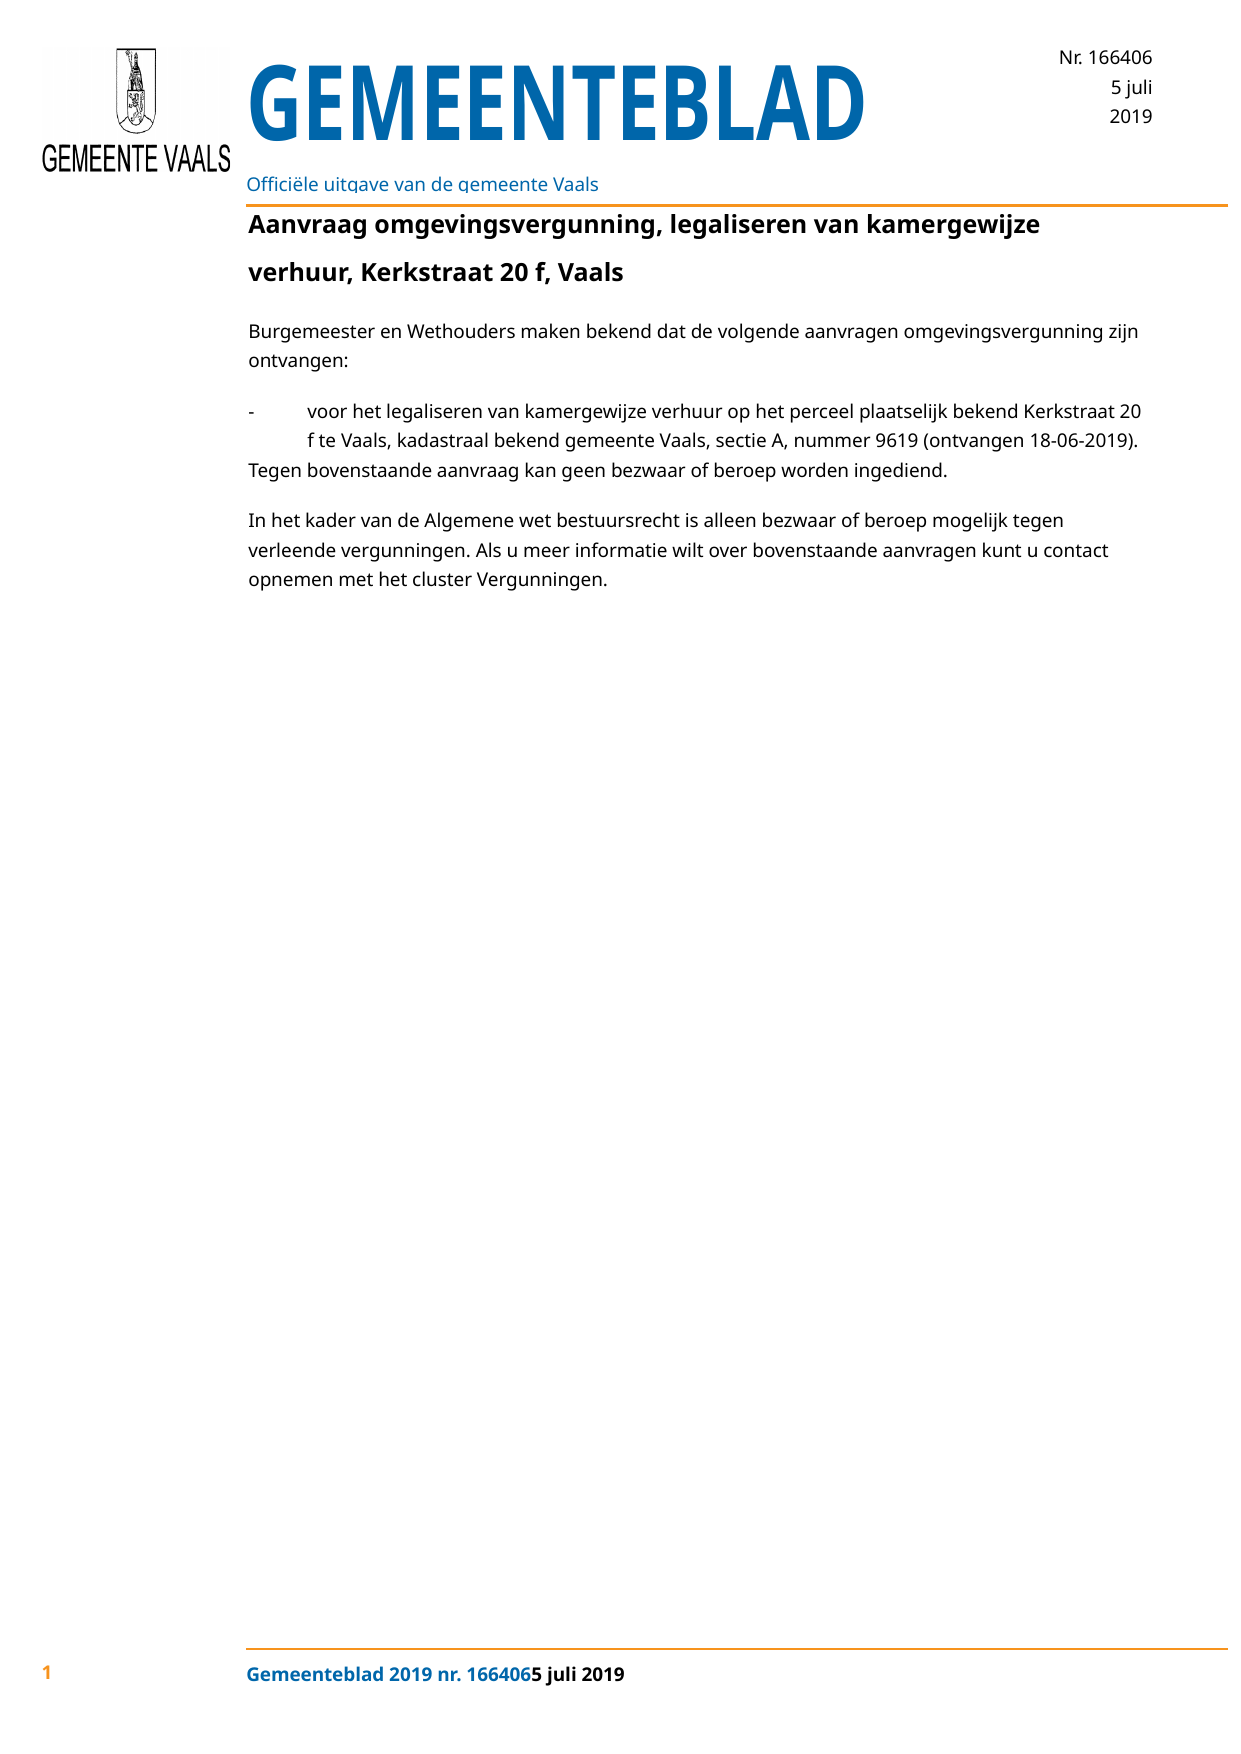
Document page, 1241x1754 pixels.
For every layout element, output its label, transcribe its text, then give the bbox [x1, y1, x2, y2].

picture [41, 47, 231, 172]
text Aanvraag omgevingsvergunning, legaliseren van kamergewijze verhuur, Kerkstraat 20 f, Vaals [248, 207, 1152, 288]
text Tegen bovenstaande aanvraag kan geen bezwaar of beroep worden ingediend. [248, 457, 1152, 483]
text Burgemeester en Wethouders maken bekend dat de volgende aanvragen omgevingsvergunning zijn ontvangen: [248, 318, 1152, 373]
text In het kader van de Algemene wet bestuursrecht is alleen bezwaar of beroep mogelijk tegen verleende vergunningen. Als u meer informatie wilt over bovenstaande aanvragen kunt u contact opnemen met het cluster Vergunningen. [248, 507, 1152, 592]
list voor het legaliseren van kamergewijze verhuur op het perceel plaatselijk bekend Kerkstraat 20 f te Vaals, kadastraal bekend gemeente Vaals, sectie A, nummer 9619 (ontvangen 18-06-2019). [248, 398, 1152, 453]
